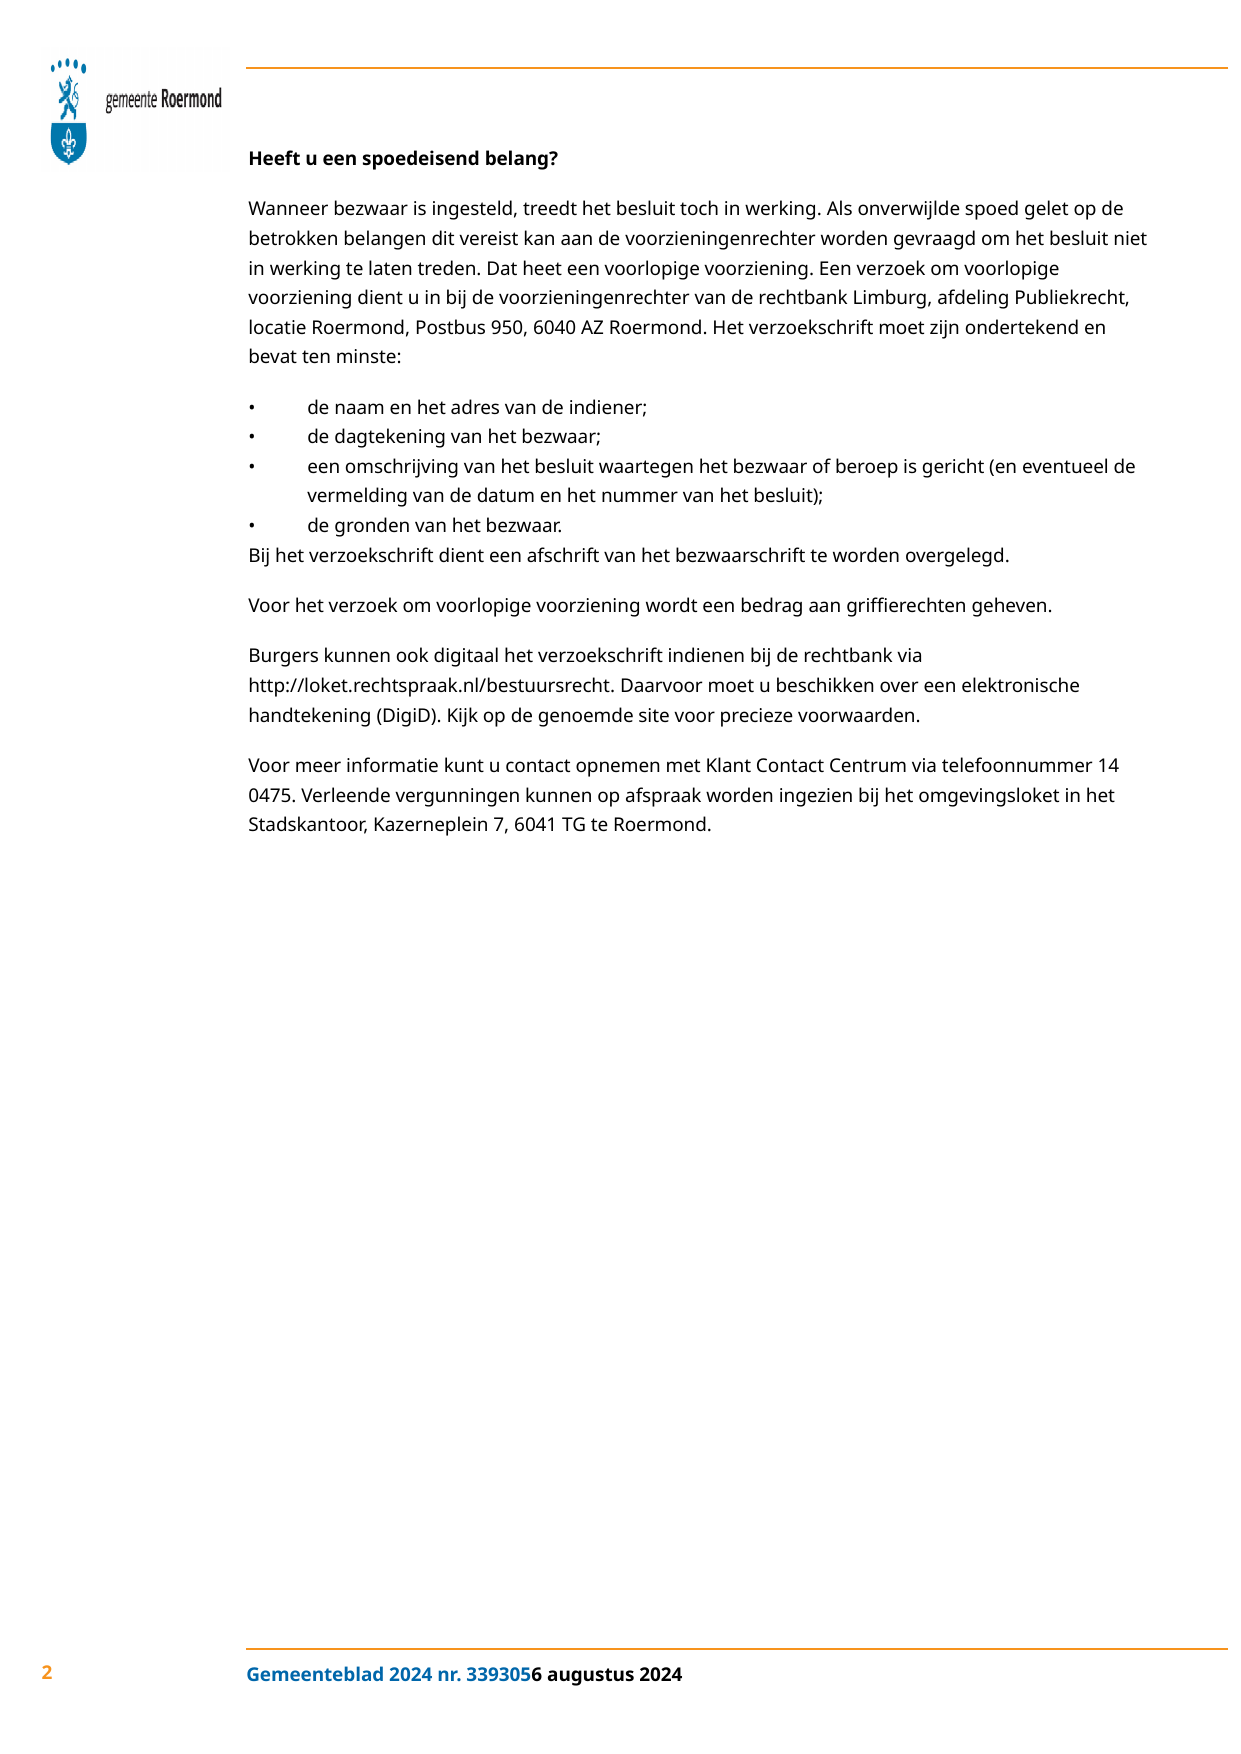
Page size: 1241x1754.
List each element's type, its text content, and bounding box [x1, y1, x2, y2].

text Voor meer informatie kunt u contact opnemen met Klant Contact Centrum via telefoonnummer 14 0475. Verleende vergunningen kunnen op afspraak worden ingezien bij het omgevingsloket in het Stadskantoor, Kazerneplein 7, 6041 TG te Roermond. [248, 752, 1152, 837]
list een omschrijving van het besluit waartegen het bezwaar of beroep is gericht (en eventueel de vermelding van de datum en het nummer van het besluit); [248, 453, 1152, 508]
text Voor het verzoek om voorlopige voorziening wordt een bedrag aan griffierechten geheven. [248, 592, 1152, 618]
text Wanneer bezwaar is ingesteld, treedt het besluit toch in werking. Als onverwijlde spoed gelet op de betrokken belangen dit vereist kan aan de voorzieningenrechter worden gevraagd om het besluit niet in werking te laten treden. Dat heet een voorlopige voorziening. Een verzoek om voorlopige voorziening dient u in bij de voorzieningenrechter van de rechtbank Limburg, afdeling Publiekrecht, locatie Roermond, Postbus 950, 6040 AZ Roermond. Het verzoekschrift moet zijn ondertekend en bevat ten minste: [248, 196, 1152, 369]
list de dagtekening van het bezwaar; [248, 423, 1152, 449]
list de naam en het adres van de indiener; [248, 394, 1152, 420]
list de gronden van het bezwaar. [248, 512, 1152, 538]
picture [41, 47, 231, 172]
text Heeft u een spoedeisend belang? [248, 145, 1152, 171]
text Bij het verzoekschrift dient een afschrift van het bezwaarschrift te worden overgelegd. [248, 542, 1152, 568]
text Burgers kunnen ook digitaal het verzoekschrift indienen bij de rechtbank via http://loket.rechtspraak.nl/bestuursrecht. Daarvoor moet u beschikken over een elektronische handtekening (DigiD). Kijk op de genoemde site voor precieze voorwaarden. [248, 643, 1152, 728]
